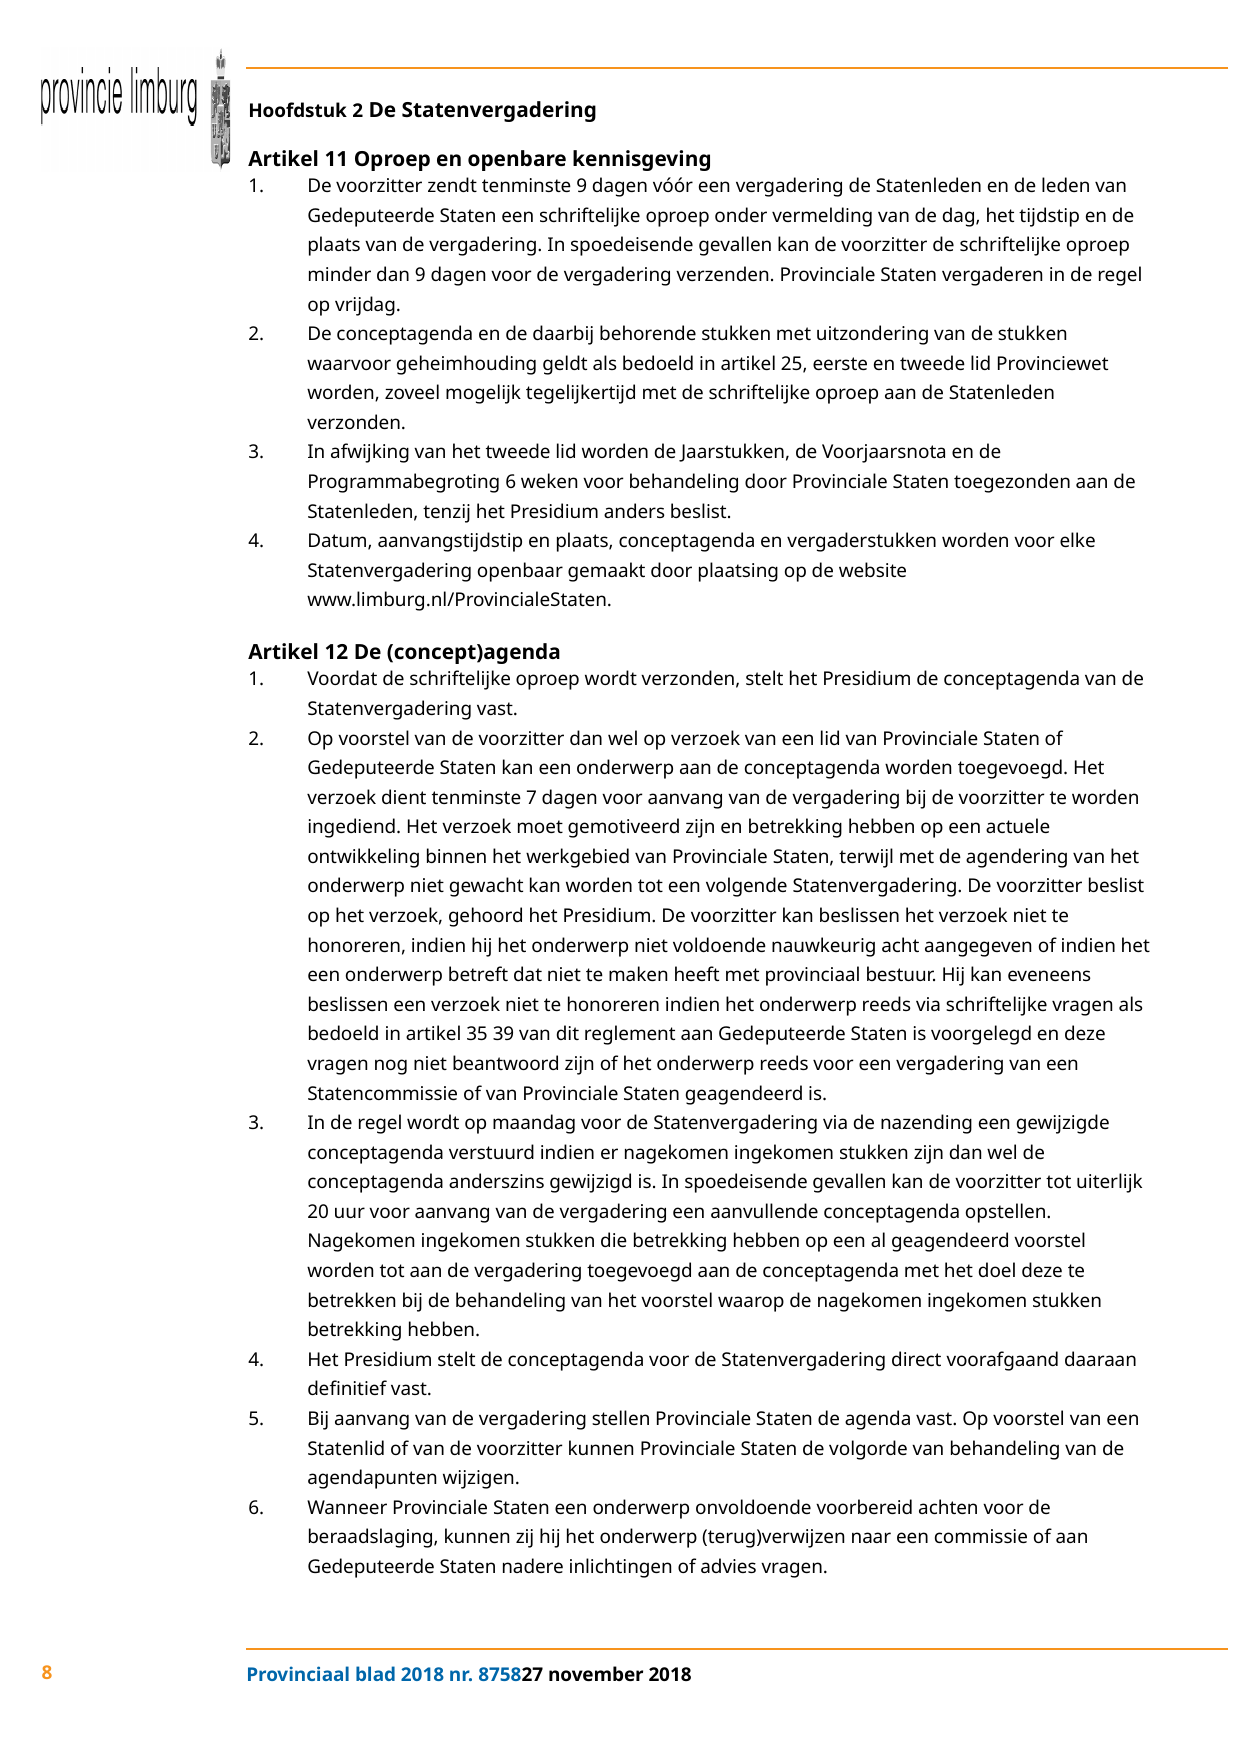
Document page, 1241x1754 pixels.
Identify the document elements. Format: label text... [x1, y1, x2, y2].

text Hoofdstuk 2 De Statenvergadering [248, 95, 1152, 123]
text Artikel 11 Oproep en openbare kennisgeving [248, 144, 1152, 172]
list In afwijking van het tweede lid worden de Jaarstukken, de Voorjaarsnota en de Programmabegroting 6 weken voor behandeling door Provinciale Staten toegezonden aan de Statenleden, tenzij het Presidium anders beslist. [248, 439, 1152, 524]
list In de regel wordt op maandag voor de Statenvergadering via de nazending een gewijzigde conceptagenda verstuurd indien er nagekomen ingekomen stukken zijn dan wel de conceptagenda anderszins gewijzigd is. In spoedeisende gevallen kan de voorzitter tot uiterlijk 20 uur voor aanvang van de vergadering een aanvullende conceptagenda opstellen. Nagekomen ingekomen stukken die betrekking hebben op een al geagendeerd voorstel worden tot aan de vergadering toegevoegd aan de conceptagenda met het doel deze te betrekken bij de behandeling van het voorstel waarop de nagekomen ingekomen stukken betrekking hebben. [248, 1109, 1152, 1342]
list Datum, aanvangstijdstip en plaats, conceptagenda en vergaderstukken worden voor elke Statenvergadering openbaar gemaakt door plaatsing op de website www.limburg.nl/ProvincialeStaten. [248, 527, 1152, 612]
list Op voorstel van de voorzitter dan wel op verzoek van een lid van Provinciale Staten of Gedeputeerde Staten kan een onderwerp aan de conceptagenda worden toegevoegd. Het verzoek dient tenminste 7 dagen voor aanvang van de vergadering bij de voorzitter te worden ingediend. Het verzoek moet gemotiveerd zijn en betrekking hebben op een actuele ontwikkeling binnen het werkgebied van Provinciale Staten, terwijl met de agendering van het onderwerp niet gewacht kan worden tot een volgende Statenvergadering. De voorzitter beslist op het verzoek, gehoord het Presidium. De voorzitter kan beslissen het verzoek niet te honoreren, indien hij het onderwerp niet voldoende nauwkeurig acht aangegeven of indien het een onderwerp betreft dat niet te maken heeft met provinciaal bestuur. Hij kan eveneens beslissen een verzoek niet te honoreren indien het onderwerp reeds via schriftelijke vragen als bedoeld in artikel 35 39 van dit reglement aan Gedeputeerde Staten is voorgelegd en deze vragen nog niet beantwoord zijn of het onderwerp reeds voor een vergadering van een Statencommissie of van Provinciale Staten geagendeerd is. [248, 725, 1152, 1105]
list Het Presidium stelt de conceptagenda voor de Statenvergadering direct voorafgaand daaraan definitief vast. [248, 1346, 1152, 1401]
text Artikel 12 De (concept)agenda [248, 637, 1152, 666]
list Wanneer Provinciale Staten een onderwerp onvoldoende voorbereid achten voor de beraadslaging, kunnen zij hij het onderwerp (terug)verwijzen naar een commissie of aan Gedeputeerde Staten nadere inlichtingen of advies vragen. [248, 1494, 1152, 1579]
list Bij aanvang van de vergadering stellen Provinciale Staten de agenda vast. Op voorstel van een Statenlid of van de voorzitter kunnen Provinciale Staten de volgorde van behandeling van de agendapunten wijzigen. [248, 1405, 1152, 1490]
list De conceptagenda en de daarbij behorende stukken met uitzondering van de stukken waarvoor geheimhouding geldt als bedoeld in artikel 25, eerste en tweede lid Provinciewet worden, zoveel mogelijk tegelijkertijd met de schriftelijke oproep aan de Statenleden verzonden. [248, 320, 1152, 435]
list De voorzitter zendt tenminste 9 dagen vóór een vergadering de Statenleden en de leden van Gedeputeerde Staten een schriftelijke oproep onder vermelding van de dag, het tijdstip en de plaats van de vergadering. In spoedeisende gevallen kan de voorzitter de schriftelijke oproep minder dan 9 dagen voor de vergadering verzenden. Provinciale Staten vergaderen in de regel op vrijdag. [248, 172, 1152, 317]
picture [41, 47, 231, 172]
list Voordat de schriftelijke oproep wordt verzonden, stelt het Presidium de conceptagenda van de Statenvergadering vast. [248, 666, 1152, 721]
